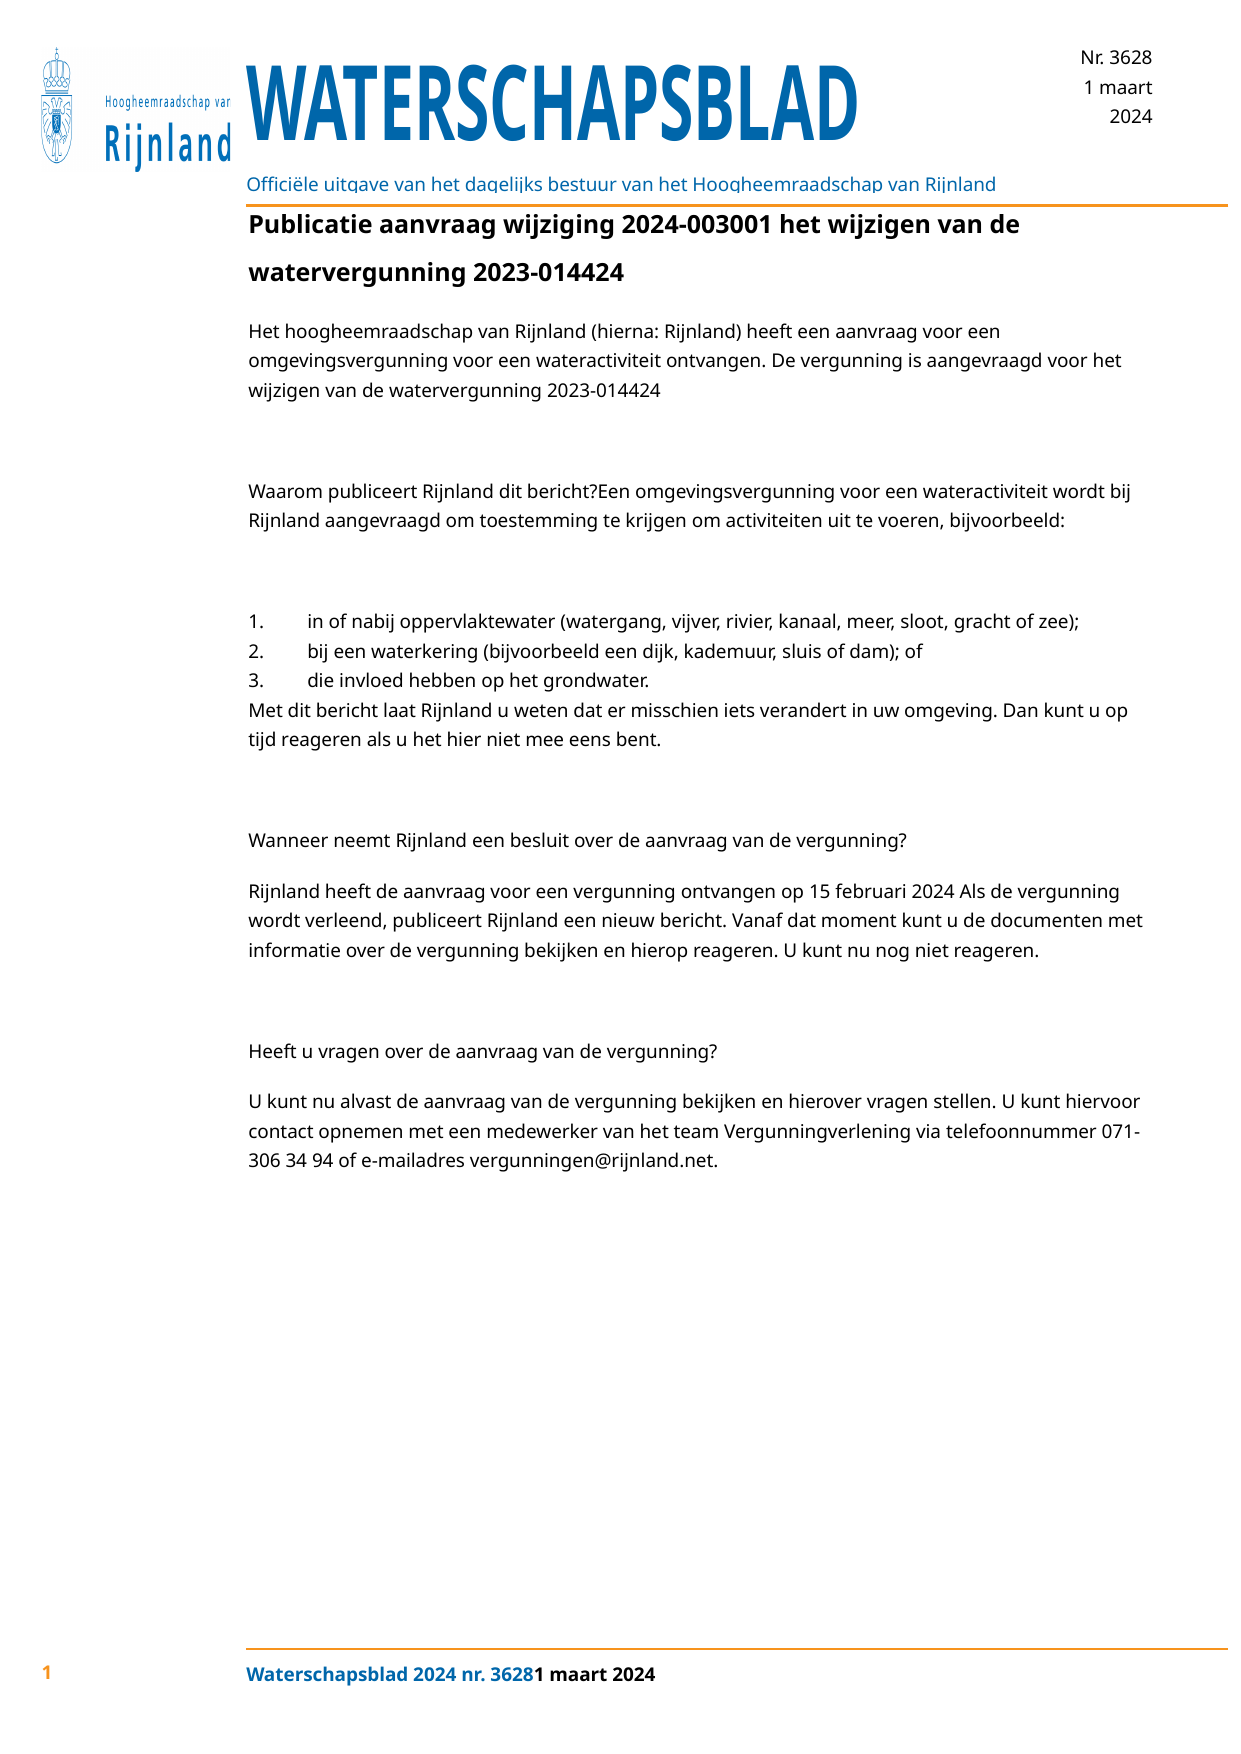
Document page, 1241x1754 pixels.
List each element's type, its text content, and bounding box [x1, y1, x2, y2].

list die invloed hebben op het grondwater. [248, 667, 1152, 693]
text Wanneer neemt Rijnland een besluit over de aanvraag van de vergunning? [248, 827, 1152, 853]
text Heeft u vragen over de aanvraag van de vergunning? [248, 1038, 1152, 1064]
picture [41, 47, 231, 172]
text Met dit bericht laat Rijnland u weten dat er misschien iets verandert in uw omgeving. Dan kunt u op tijd reageren als u het hier niet mee eens bent. [248, 697, 1152, 752]
text Publicatie aanvraag wijziging 2024-003001 het wijzigen van de watervergunning 2023-014424 [248, 207, 1152, 288]
text Waarom publiceert Rijnland dit bericht?Een omgevingsvergunning voor een wateractiviteit wordt bij Rijnland aangevraagd om toestemming te krijgen om activiteiten uit te voeren, bijvoorbeeld: [248, 478, 1152, 533]
list in of nabij oppervlaktewater (watergang, vijver, rivier, kanaal, meer, sloot, gracht of zee); [248, 608, 1152, 634]
list bij een waterkering (bijvoorbeeld een dijk, kademuur, sluis of dam); of [248, 638, 1152, 664]
text Het hoogheemraadschap van Rijnland (hierna: Rijnland) heeft een aanvraag voor een omgevingsvergunning voor een wateractiviteit ontvangen. De vergunning is aangevraagd voor het wijzigen van de watervergunning 2023-014424 [248, 318, 1152, 403]
text U kunt nu alvast de aanvraag van de vergunning bekijken en hierover vragen stellen. U kunt hiervoor contact opnemen met een medewerker van het team Vergunningverlening via telefoonnummer 071-306 34 94 of e-mailadres vergunningen@rijnland.net. [248, 1088, 1152, 1173]
text Rijnland heeft de aanvraag voor een vergunning ontvangen op 15 februari 2024 Als de vergunning wordt verleend, publiceert Rijnland een nieuw bericht. Vanaf dat moment kunt u de documenten met informatie over de vergunning bekijken en hierop reageren. U kunt nu nog niet reageren. [248, 878, 1152, 963]
